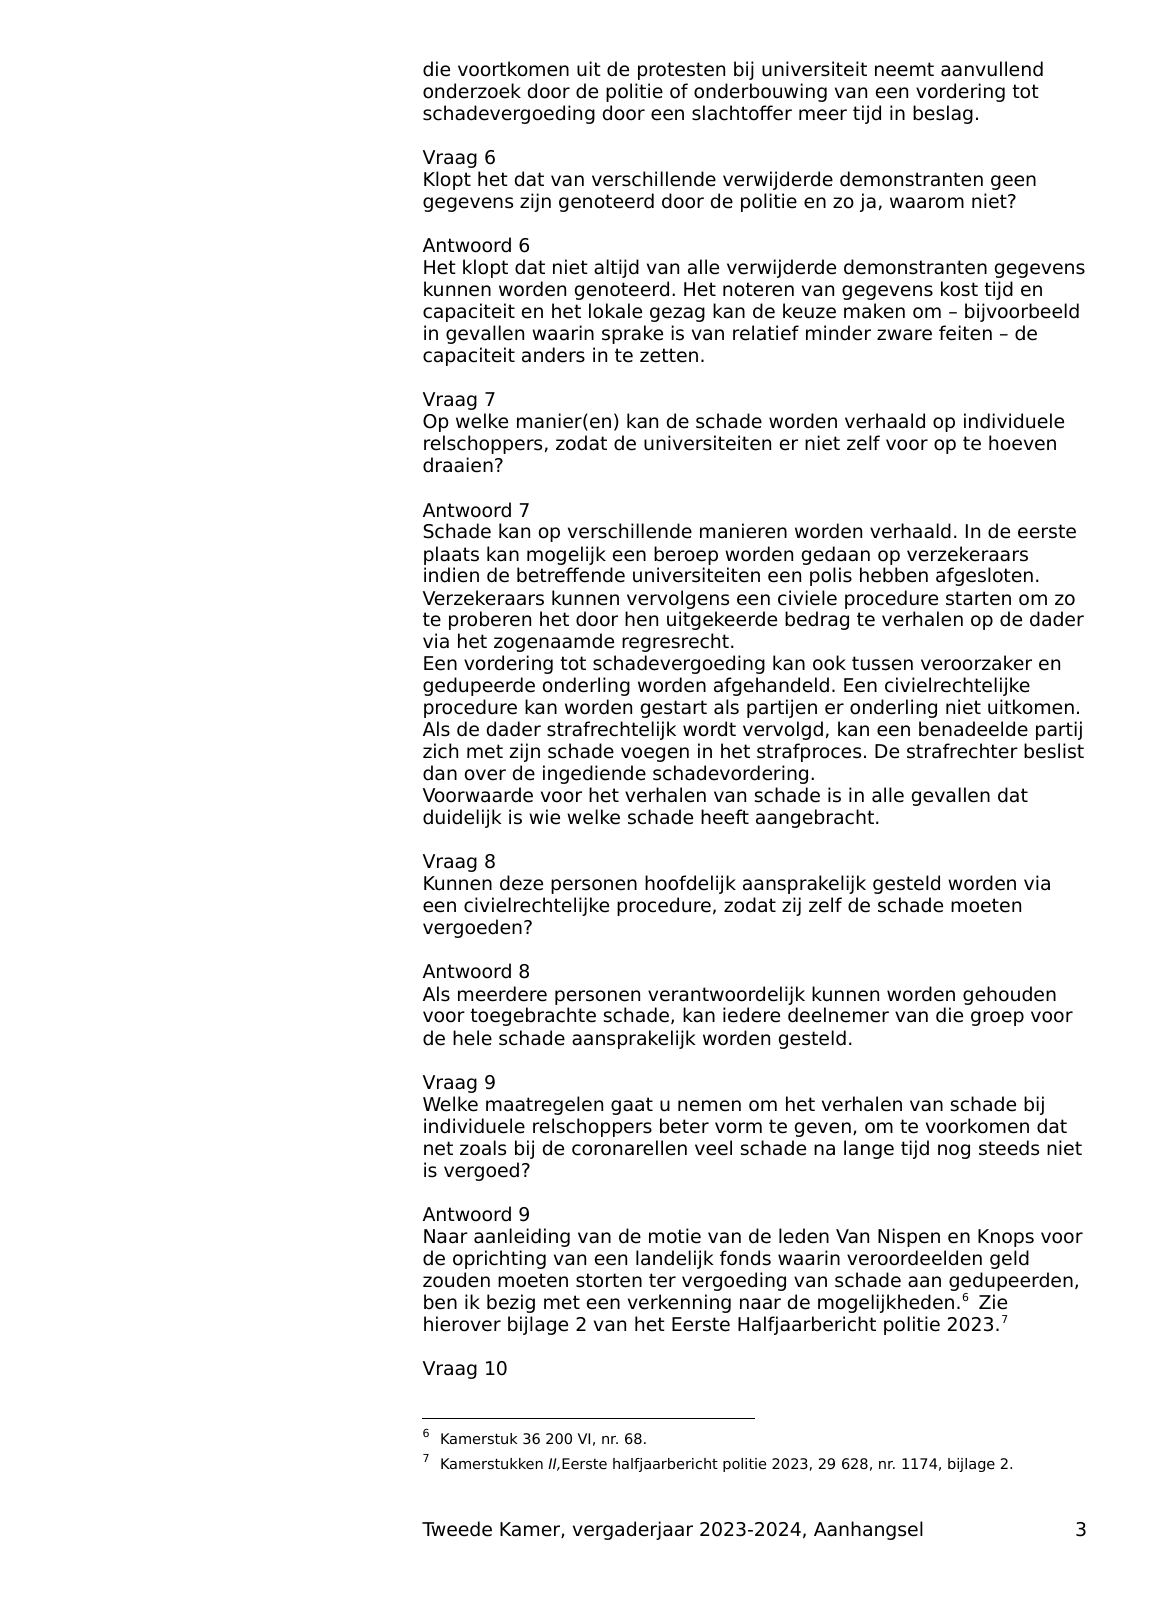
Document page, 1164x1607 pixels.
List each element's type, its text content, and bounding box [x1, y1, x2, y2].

text Een vordering tot schadevergoeding kan ook tussen veroorzaker en gedupeerde onderling worden afgehandeld. Een civielrechtelijke procedure kan worden gestart als partijen er onderling niet uitkomen. Als de dader strafrechtelijk wordt vervolgd, kan een benadeelde partij zich met zijn schade voegen in het strafproces. De strafrechter beslist dan over de ingediende schadevordering. [422, 653, 1087, 785]
text Antwoord 9 [422, 1204, 1087, 1226]
text Voorwaarde voor het verhalen van schade is in alle gevallen dat duidelijk is wie welke schade heeft aangebracht. [422, 785, 1087, 829]
text die voortkomen uit de protesten bij universiteit neemt aanvullend onderzoek door de politie of onderbouwing van een vordering tot schadevergoeding door een slachtoffer meer tijd in beslag. [422, 59, 1087, 125]
text Antwoord 7 [422, 499, 1087, 521]
text Klopt het dat van verschillende verwijderde demonstranten geen gegevens zijn genoteerd door de politie en zo ja, waarom niet? [422, 169, 1087, 213]
text Op welke manier(en) kan de schade worden verhaald op individuele relschoppers, zodat de universiteiten er niet zelf voor op te hoeven draaien? [422, 411, 1087, 477]
text Schade kan op verschillende manieren worden verhaald. In de eerste plaats kan mogelijk een beroep worden gedaan op verzekeraars indien de betreffende universiteiten een polis hebben afgesloten. Verzekeraars kunnen vervolgens een civiele procedure starten om zo te proberen het door hen uitgekeerde bedrag te verhalen op de dader via het zogenaamde regresrecht. [422, 521, 1087, 653]
text Vraag 10 [422, 1358, 1087, 1380]
text Naar aanleiding van de motie van de leden Van Nispen en Knops voor de oprichting van een landelijk fonds waarin veroordeelden geld zouden moeten storten ter vergoeding van schade aan gedupeerden, ben ik bezig met een verkenning naar de mogelijkheden. Zie hierover bijlage 2 van het Eerste Halfjaarbericht politie 2023. [422, 1226, 1087, 1336]
text Vraag 9 [422, 1072, 1087, 1093]
text Het klopt dat niet altijd van alle verwijderde demonstranten gegevens kunnen worden genoteerd. Het noteren van gegevens kost tijd en capaciteit en het lokale gezag kan de keuze maken om – bijvoorbeeld in gevallen waarin sprake is van relatief minder zware feiten – de capaciteit anders in te zetten. [422, 257, 1087, 367]
text Kunnen deze personen hoofdelijk aansprakelijk gesteld worden via een civielrechtelijke procedure, zodat zij zelf de schade moeten vergoeden? [422, 873, 1087, 939]
text Antwoord 8 [422, 961, 1087, 983]
text Als meerdere personen verantwoordelijk kunnen worden gehouden voor toegebrachte schade, kan iedere deelnemer van die groep voor de hele schade aansprakelijk worden gesteld. [422, 983, 1087, 1049]
text Vraag 8 [422, 851, 1087, 873]
text Kamerstukken II,Eerste halfjaarbericht politie 2023, 29 628, nr. 1174, bijlage 2. [422, 1452, 1087, 1474]
text Antwoord 6 [422, 235, 1087, 257]
text Vraag 6 [422, 147, 1087, 169]
text Kamerstuk 36 200 VI, nr. 68. [422, 1427, 1087, 1449]
text Vraag 7 [422, 389, 1087, 411]
text Welke maatregelen gaat u nemen om het verhalen van schade bij individuele relschoppers beter vorm te geven, om te voorkomen dat net zoals bij de coronarellen veel schade na lange tijd nog steeds niet is vergoed? [422, 1093, 1087, 1181]
